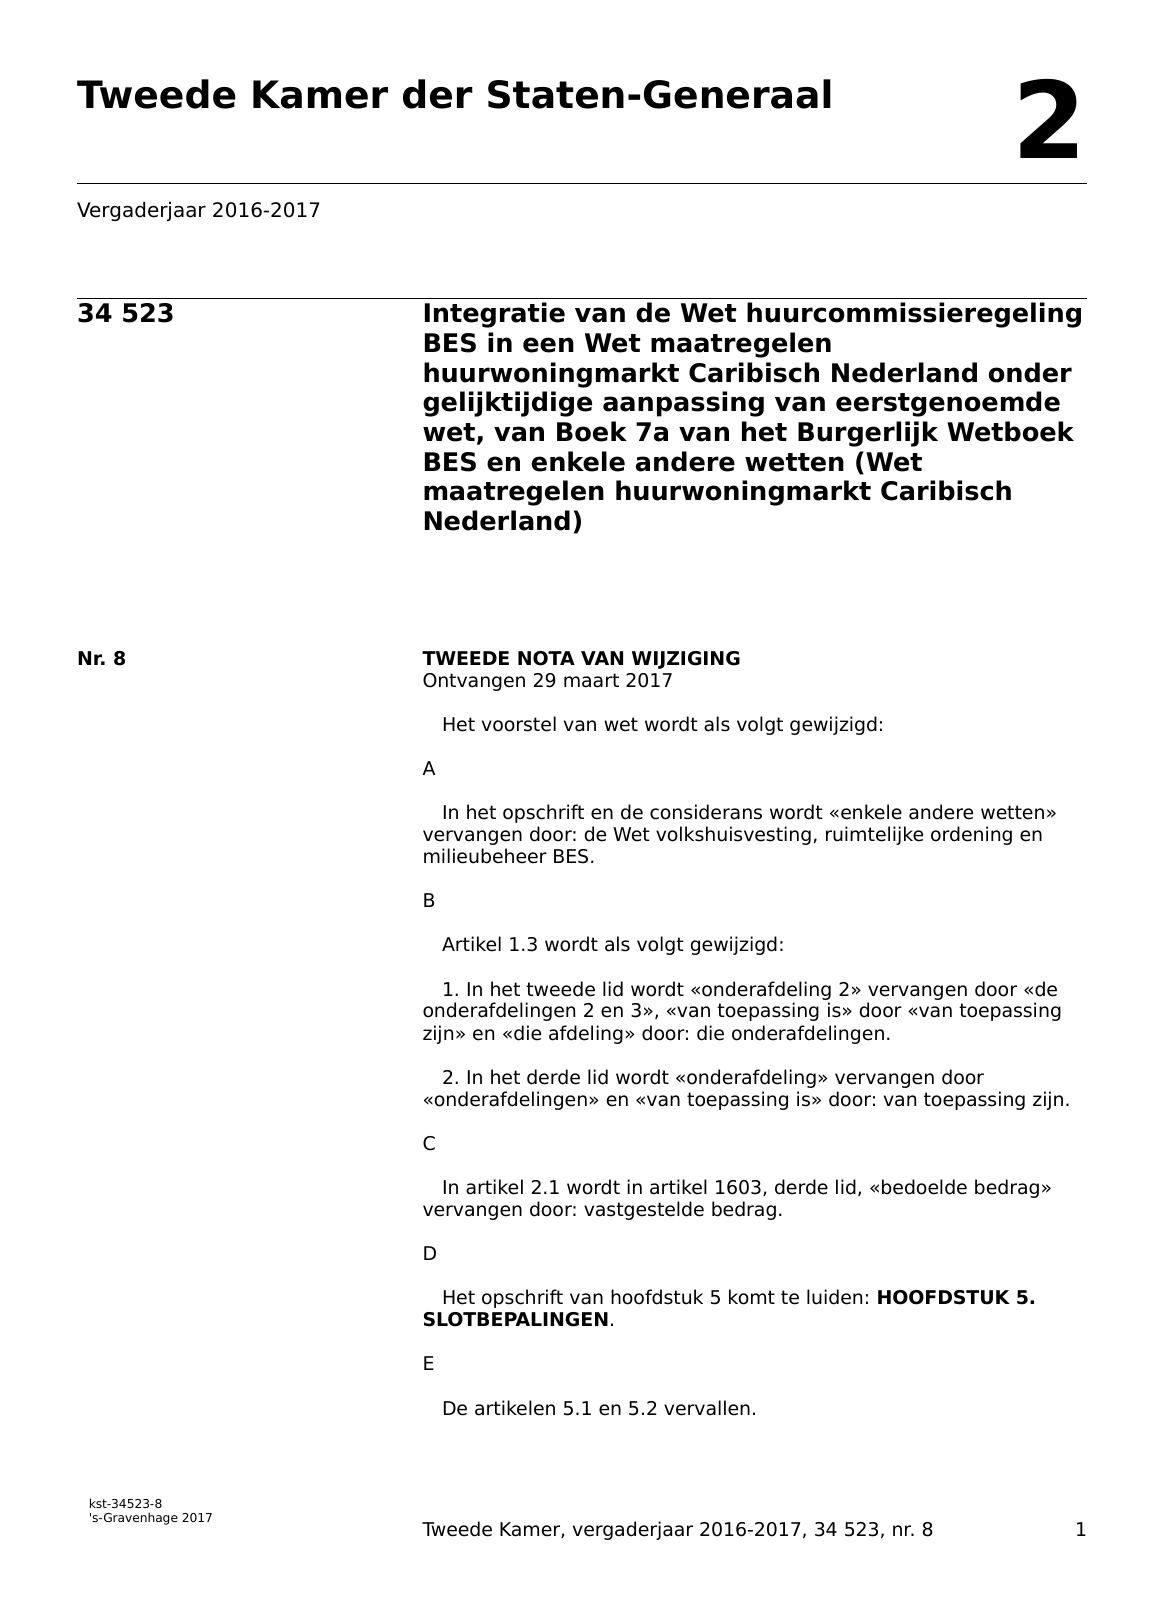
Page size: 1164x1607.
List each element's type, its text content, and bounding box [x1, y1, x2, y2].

subtitle A [422, 758, 1087, 780]
table_cell Vergaderjaar 2016-2017 [77, 184, 1087, 298]
subtitle 34 523 Integratie van de Wet huurcommissieregeling BES in een Wet maatregelen huurwoningmarkt Caribisch Nederland onder gelijktijdige aanpassing van eerstgenoemde wet, van Boek 7a van het Burgerlijk Wetboek BES en enkele andere wetten (Wet maatregelen huurwoningmarkt Caribisch Nederland) [77, 299, 1087, 536]
subtitle Nr. 8 TWEEDE NOTA VAN WIJZIGING [77, 647, 1087, 669]
table_header 2 [886, 59, 1087, 183]
text Artikel 1.3 wordt als volgt gewijzigd: [422, 934, 1087, 956]
text Het opschrift van hoofdstuk 5 komt te luiden: HOOFDSTUK 5. SLOTBEPALINGEN. [422, 1287, 1087, 1331]
text In het opschrift en de considerans wordt «enkele andere wetten» vervangen door: de Wet volkshuisvesting, ruimtelijke ordening en milieubeheer BES. [422, 802, 1087, 868]
text 1. In het tweede lid wordt «onderafdeling 2» vervangen door «de onderafdelingen 2 en 3», «van toepassing is» door «van toepassing zijn» en «die afdeling» door: die onderafdelingen. [422, 978, 1087, 1044]
subtitle C [422, 1133, 1087, 1155]
subtitle B [422, 890, 1087, 912]
text In artikel 2.1 wordt in artikel 1603, derde lid, «bedoelde bedrag» vervangen door: vastgestelde bedrag. [422, 1177, 1087, 1221]
subtitle D [422, 1243, 1087, 1265]
subtitle E [422, 1353, 1087, 1375]
text kst-34523-8 [88, 1497, 323, 1511]
table_header Tweede Kamer der Staten-Generaal [77, 59, 886, 183]
text 2. In het derde lid wordt «onderafdeling» vervangen door «onderafdelingen» en «van toepassing is» door: van toepassing zijn. [422, 1067, 1087, 1111]
text De artikelen 5.1 en 5.2 vervallen. [422, 1397, 1087, 1419]
text Het voorstel van wet wordt als volgt gewijzigd: [422, 714, 1087, 736]
text Ontvangen 29 maart 2017 [422, 669, 1087, 691]
text 's-Gravenhage 2017 [88, 1511, 323, 1525]
